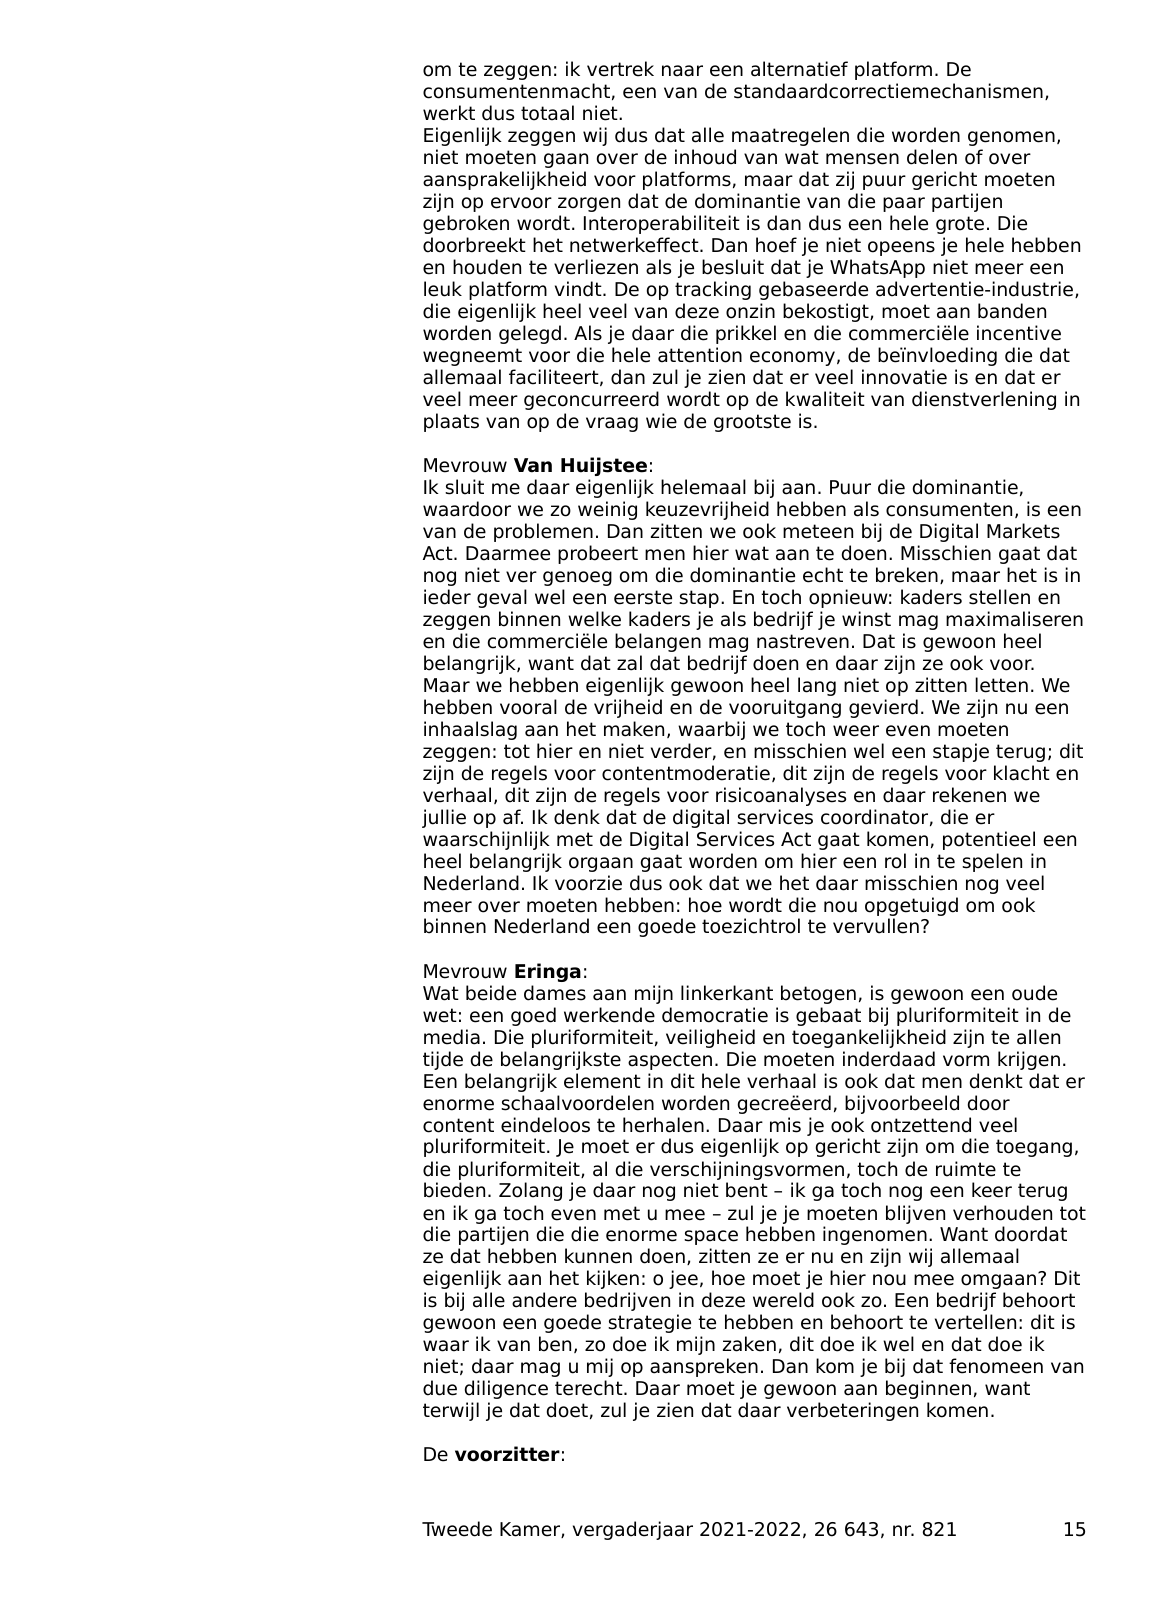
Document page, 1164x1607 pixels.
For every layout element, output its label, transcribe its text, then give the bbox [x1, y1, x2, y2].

text Wat beide dames aan mijn linkerkant betogen, is gewoon een oude wet: een goed werkende democratie is gebaat bij pluriformiteit in de media. Die pluriformiteit, veiligheid en toegankelijkheid zijn te allen tijde de belangrijkste aspecten. Die moeten inderdaad vorm krijgen. Een belangrijk element in dit hele verhaal is ook dat men denkt dat er enorme schaalvoordelen worden gecreëerd, bijvoorbeeld door content eindeloos te herhalen. Daar mis je ook ontzettend veel pluriformiteit. Je moet er dus eigenlijk op gericht zijn om die toegang, die pluriformiteit, al die verschijningsvormen, toch de ruimte te bieden. Zolang je daar nog niet bent – ik ga toch nog een keer terug en ik ga toch even met u mee – zul je je moeten blijven verhouden tot die partijen die die enorme space hebben ingenomen. Want doordat ze dat hebben kunnen doen, zitten ze er nu en zijn wij allemaal eigenlijk aan het kijken: o jee, hoe moet je hier nou mee omgaan? Dit is bij alle andere bedrijven in deze wereld ook zo. Een bedrijf behoort gewoon een goede strategie te hebben en behoort te vertellen: dit is waar ik van ben, zo doe ik mijn zaken, dit doe ik wel en dat doe ik niet; daar mag u mij op aanspreken. Dan kom je bij dat fenomeen van due diligence terecht. Daar moet je gewoon aan beginnen, want terwijl je dat doet, zul je zien dat daar verbeteringen komen. [422, 983, 1087, 1422]
text Ik sluit me daar eigenlijk helemaal bij aan. Puur die dominantie, waardoor we zo weinig keuzevrijheid hebben als consumenten, is een van de problemen. Dan zitten we ook meteen bij de Digital Markets Act. Daarmee probeert men hier wat aan te doen. Misschien gaat dat nog niet ver genoeg om die dominantie echt te breken, maar het is in ieder geval wel een eerste stap. En toch opnieuw: kaders stellen en zeggen binnen welke kaders je als bedrijf je winst mag maximaliseren en die commerciële belangen mag nastreven. Dat is gewoon heel belangrijk, want dat zal dat bedrijf doen en daar zijn ze ook voor. Maar we hebben eigenlijk gewoon heel lang niet op zitten letten. We hebben vooral de vrijheid en de vooruitgang gevierd. We zijn nu een inhaalslag aan het maken, waarbij we toch weer even moeten zeggen: tot hier en niet verder, en misschien wel een stapje terug; dit zijn de regels voor contentmoderatie, dit zijn de regels voor klacht en verhaal, dit zijn de regels voor risicoanalyses en daar rekenen we jullie op af. Ik denk dat de digital services coordinator, die er waarschijnlijk met de Digital Services Act gaat komen, potentieel een heel belangrijk orgaan gaat worden om hier een rol in te spelen in Nederland. Ik voorzie dus ook dat we het daar misschien nog veel meer over moeten hebben: hoe wordt die nou opgetuigd om ook binnen Nederland een goede toezichtrol te vervullen? [422, 477, 1087, 938]
text om te zeggen: ik vertrek naar een alternatief platform. De consumentenmacht, een van de standaardcorrectiemechanismen, werkt dus totaal niet. [422, 59, 1087, 125]
text Eigenlijk zeggen wij dus dat alle maatregelen die worden genomen, niet moeten gaan over de inhoud van wat mensen delen of over aansprakelijkheid voor platforms, maar dat zij puur gericht moeten zijn op ervoor zorgen dat de dominantie van die paar partijen gebroken wordt. Interoperabiliteit is dan dus een hele grote. Die doorbreekt het netwerkeffect. Dan hoef je niet opeens je hele hebben en houden te verliezen als je besluit dat je WhatsApp niet meer een leuk platform vindt. De op tracking gebaseerde advertentie-industrie, die eigenlijk heel veel van deze onzin bekostigt, moet aan banden worden gelegd. Als je daar die prikkel en die commerciële incentive wegneemt voor die hele attention economy, de beïnvloeding die dat allemaal faciliteert, dan zul je zien dat er veel innovatie is en dat er veel meer geconcurreerd wordt op de kwaliteit van dienstverlening in plaats van op de vraag wie de grootste is. [422, 125, 1087, 433]
text De voorzitter: [422, 1444, 1087, 1466]
text Mevrouw Eringa: [422, 961, 1087, 983]
text Mevrouw Van Huijstee: [422, 455, 1087, 477]
